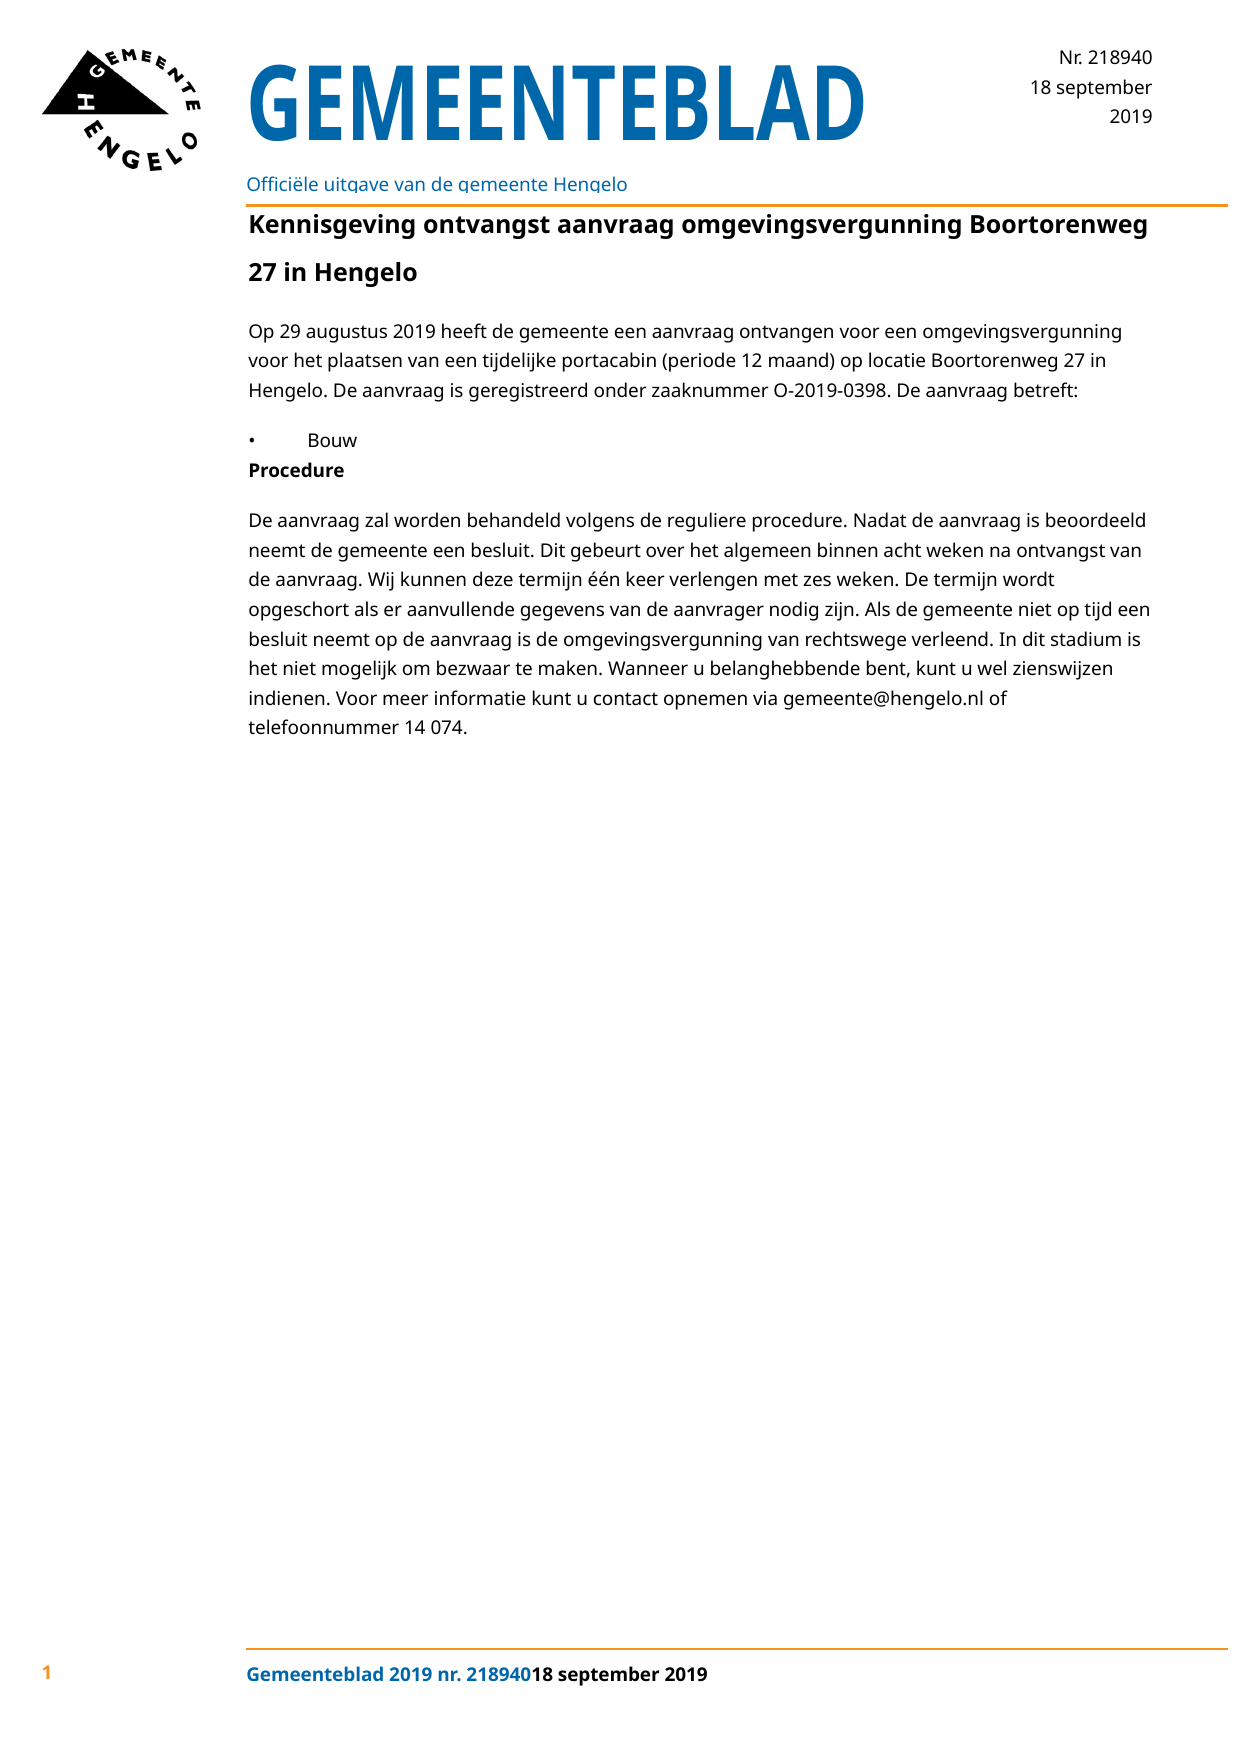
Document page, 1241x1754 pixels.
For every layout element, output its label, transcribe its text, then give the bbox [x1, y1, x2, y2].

list Bouw [248, 427, 1152, 453]
text De aanvraag zal worden behandeld volgens de reguliere procedure. Nadat de aanvraag is beoordeeld neemt de gemeente een besluit. Dit gebeurt over het algemeen binnen acht weken na ontvangst van de aanvraag. Wij kunnen deze termijn één keer verlengen met zes weken. De termijn wordt opgeschort als er aanvullende gegevens van de aanvrager nodig zijn. Als de gemeente niet op tijd een besluit neemt op de aanvraag is de omgevingsvergunning van rechtswege verleend. In dit stadium is het niet mogelijk om bezwaar te maken. Wanneer u belanghebbende bent, kunt u wel zienswijzen indienen. Voor meer informatie kunt u contact opnemen via gemeente@hengelo.nl of telefoonnummer 14 074. [248, 507, 1152, 740]
text Op 29 augustus 2019 heeft de gemeente een aanvraag ontvangen voor een omgevingsvergunning voor het plaatsen van een tijdelijke portacabin (periode 12 maand) op locatie Boortorenweg 27 in Hengelo. De aanvraag is geregistreerd onder zaaknummer O-2019-0398. De aanvraag betreft: [248, 318, 1152, 403]
text Procedure [248, 457, 1152, 483]
text Kennisgeving ontvangst aanvraag omgevingsvergunning Boortorenweg 27 in Hengelo [248, 207, 1152, 288]
picture [41, 47, 231, 172]
